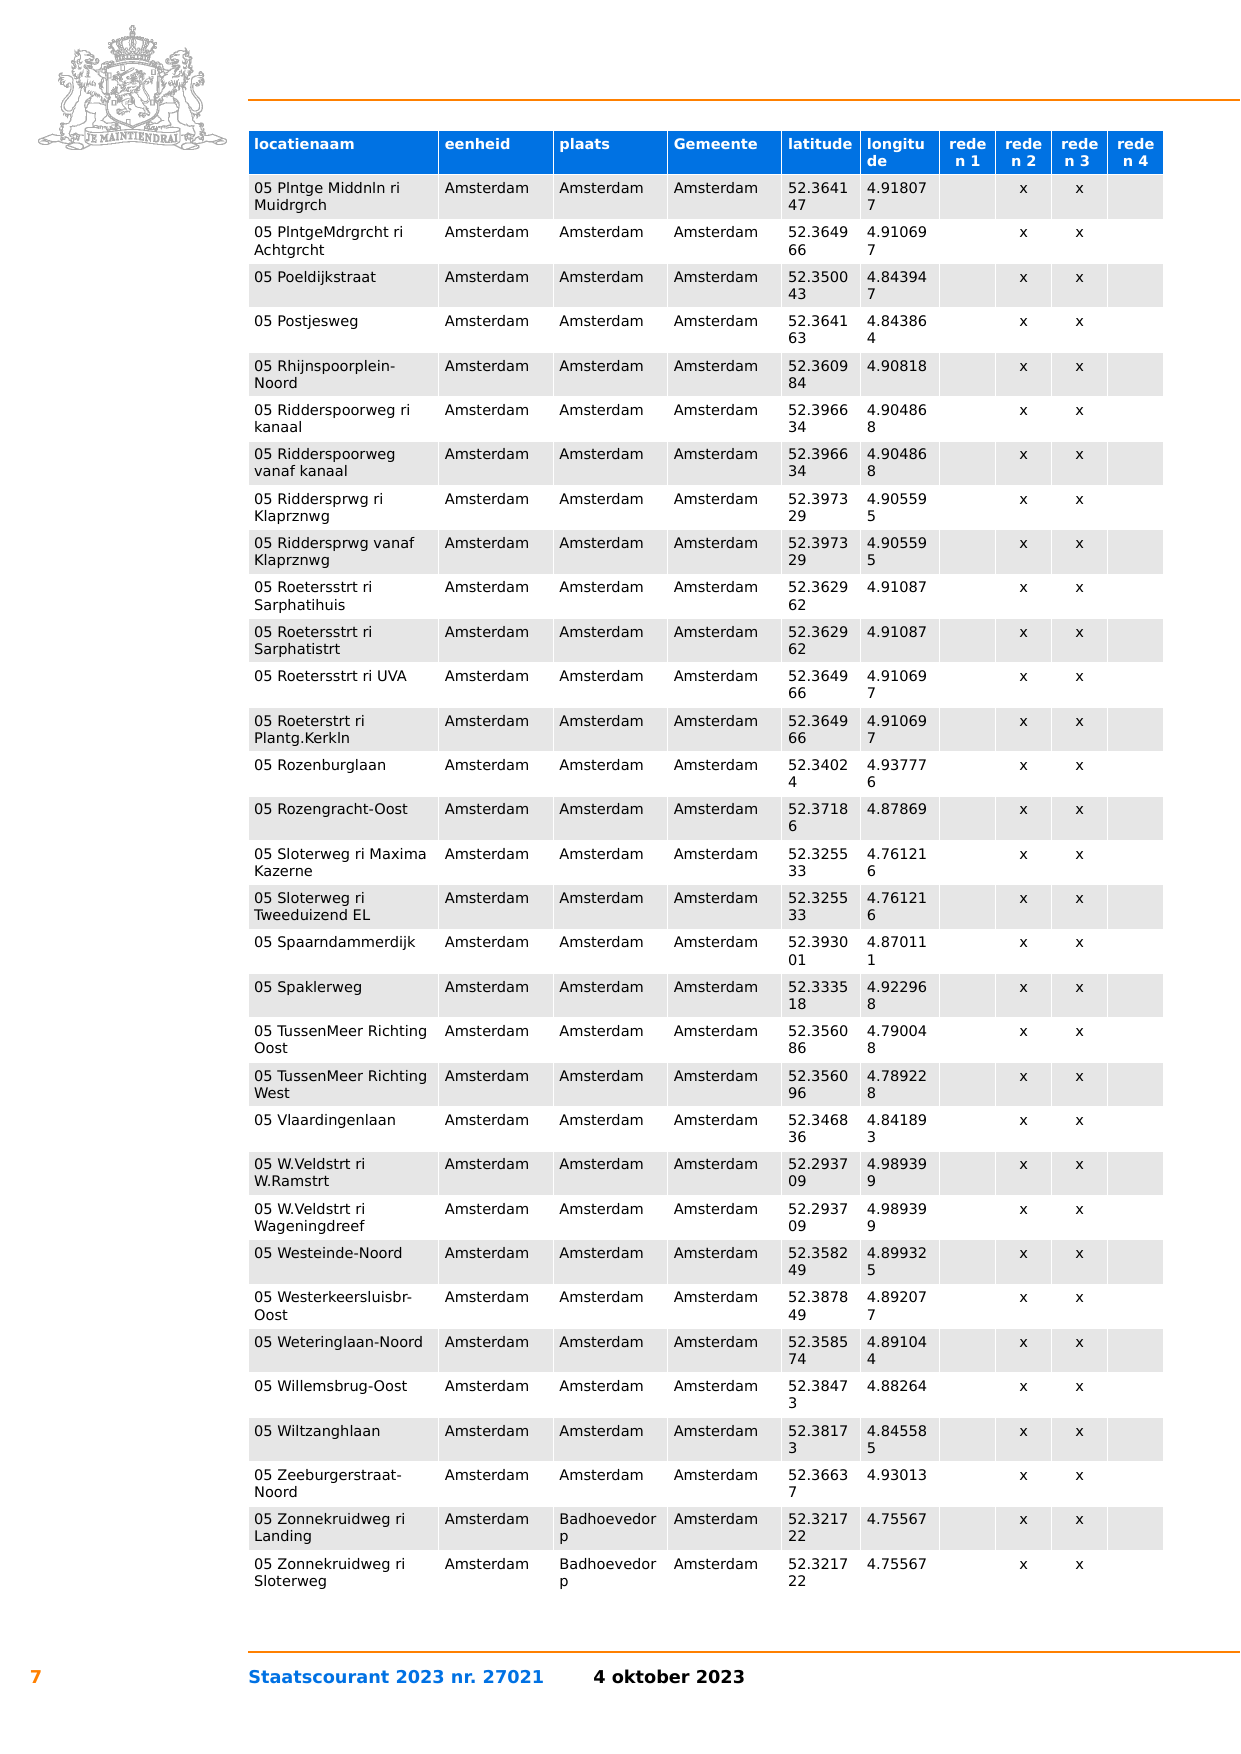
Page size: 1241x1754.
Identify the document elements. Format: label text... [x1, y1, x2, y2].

table_cell Amsterdam [439, 1551, 553, 1594]
table_cell Amsterdam [554, 1063, 667, 1106]
table_cell [1108, 1019, 1163, 1062]
table_cell [940, 1019, 995, 1062]
table_cell x [1052, 220, 1107, 263]
table_cell x [996, 309, 1051, 352]
table_cell Amsterdam [668, 220, 781, 263]
table_cell 05 PlntgeMdrgrcht ri Achtgrcht [249, 220, 438, 263]
table_cell x [1052, 974, 1107, 1017]
table_cell [940, 1374, 995, 1417]
table_header reden 1 [940, 131, 995, 174]
table_cell Amsterdam [554, 1329, 667, 1372]
table_cell Amsterdam [668, 885, 781, 929]
table_cell [1108, 974, 1163, 1017]
table_cell 05 W.Veldstrt ri Wageningdreef [249, 1196, 438, 1239]
table_cell x [996, 1152, 1051, 1195]
table_cell x [996, 1418, 1051, 1461]
table_cell [940, 885, 995, 929]
table_cell 05 Sloterweg ri Maxima Kazerne [249, 841, 438, 884]
table_cell 4.870111 [861, 930, 939, 973]
table_cell x [1052, 930, 1107, 973]
table_cell Amsterdam [439, 664, 553, 707]
table_cell Amsterdam [668, 1240, 781, 1284]
table_cell Amsterdam [439, 708, 553, 751]
table_cell Amsterdam [668, 1374, 781, 1417]
table_cell [940, 752, 995, 796]
table_cell Amsterdam [554, 930, 667, 973]
table_cell [1108, 708, 1163, 751]
table_cell 52.333518 [782, 974, 860, 1017]
table_cell Amsterdam [668, 974, 781, 1017]
table_cell 4.910697 [861, 708, 939, 751]
table_cell 05 Roetersstrt ri UVA [249, 664, 438, 707]
table_cell x [1052, 1507, 1107, 1550]
table_cell [1108, 841, 1163, 884]
table_cell 4.905595 [861, 486, 939, 529]
table_header locatienaam [249, 131, 438, 174]
table_cell [940, 664, 995, 707]
table_cell 52.393001 [782, 930, 860, 973]
table_cell Amsterdam [554, 885, 667, 929]
table_cell 05 Zonnekruidweg ri Landing [249, 1507, 438, 1550]
table_cell [1108, 1551, 1163, 1594]
table_cell 05 Westerkeersluisbr-Oost [249, 1285, 438, 1328]
table_cell 05 Rozenburglaan [249, 752, 438, 796]
table_cell x [996, 1462, 1051, 1506]
table_cell 4.891044 [861, 1329, 939, 1372]
table_cell x [996, 1107, 1051, 1151]
table_cell 4.989399 [861, 1152, 939, 1195]
table_cell Amsterdam [554, 1374, 667, 1417]
table_cell Amsterdam [439, 619, 553, 662]
table_cell Amsterdam [668, 1285, 781, 1328]
table_cell [940, 486, 995, 529]
table_cell 52.325533 [782, 885, 860, 929]
table_cell x [1052, 353, 1107, 396]
table_cell [940, 708, 995, 751]
table_cell x [996, 442, 1051, 485]
table_cell 05 Vlaardingenlaan [249, 1107, 438, 1151]
table_cell Amsterdam [668, 797, 781, 840]
table_cell [940, 1152, 995, 1195]
table_cell 4.91087 [861, 575, 939, 618]
table_cell Amsterdam [668, 264, 781, 307]
table_cell [1108, 1152, 1163, 1195]
table_cell Amsterdam [668, 1551, 781, 1594]
table_cell Amsterdam [554, 175, 667, 219]
table_cell Amsterdam [439, 1240, 553, 1284]
table_cell 4.843864 [861, 309, 939, 352]
table_cell 4.91087 [861, 619, 939, 662]
table_cell x [1052, 1063, 1107, 1106]
table_cell Amsterdam [439, 1196, 553, 1239]
table_cell 52.346836 [782, 1107, 860, 1151]
table_cell x [1052, 175, 1107, 219]
table_cell x [996, 708, 1051, 751]
table_cell 4.904868 [861, 397, 939, 441]
table_cell Amsterdam [668, 1418, 781, 1461]
table_cell 52.387849 [782, 1285, 860, 1328]
table_cell Amsterdam [668, 664, 781, 707]
table_cell [1108, 220, 1163, 263]
table_cell x [996, 930, 1051, 973]
table_cell Amsterdam [554, 619, 667, 662]
table_cell Amsterdam [554, 1019, 667, 1062]
table_cell 4.904868 [861, 442, 939, 485]
table_cell Amsterdam [554, 664, 667, 707]
table_cell Amsterdam [439, 175, 553, 219]
table_cell Amsterdam [668, 353, 781, 396]
table_cell 4.87869 [861, 797, 939, 840]
table_cell 4.75567 [861, 1551, 939, 1594]
table_cell 52.362962 [782, 619, 860, 662]
table_cell 05 TussenMeer Richting West [249, 1063, 438, 1106]
table_cell x [1052, 797, 1107, 840]
table_cell Amsterdam [554, 1418, 667, 1461]
table_cell Amsterdam [439, 752, 553, 796]
table_cell Amsterdam [439, 1329, 553, 1372]
table_cell x [1052, 1329, 1107, 1372]
table_cell x [996, 486, 1051, 529]
table_cell [1108, 885, 1163, 929]
table_cell [1108, 530, 1163, 574]
table_cell x [1052, 885, 1107, 929]
table_cell 52.358249 [782, 1240, 860, 1284]
table_cell 4.761216 [861, 885, 939, 929]
table_cell 4.843947 [861, 264, 939, 307]
table_cell [1108, 1107, 1163, 1151]
table_cell [1108, 664, 1163, 707]
table_cell [940, 575, 995, 618]
table_cell 05 Westeinde-Noord [249, 1240, 438, 1284]
table_cell x [1052, 619, 1107, 662]
table_cell x [1052, 442, 1107, 485]
table_cell [1108, 397, 1163, 441]
table_cell x [1052, 1374, 1107, 1417]
table_cell Amsterdam [668, 708, 781, 751]
table_cell 4.88264 [861, 1374, 939, 1417]
table_cell 52.36637 [782, 1462, 860, 1506]
table_cell Amsterdam [668, 397, 781, 441]
table_cell 05 Riddersprwg ri Klaprznwg [249, 486, 438, 529]
table_cell Amsterdam [668, 1063, 781, 1106]
table_cell [940, 1551, 995, 1594]
table_cell Amsterdam [439, 575, 553, 618]
table_header latitude [782, 131, 860, 174]
table_cell [1108, 1196, 1163, 1239]
table_cell x [1052, 1019, 1107, 1062]
table_header eenheid [439, 131, 553, 174]
table_header plaats [554, 131, 667, 174]
table_cell 52.293709 [782, 1196, 860, 1239]
table_cell Amsterdam [668, 841, 781, 884]
table_cell Amsterdam [439, 841, 553, 884]
table_cell 52.396634 [782, 442, 860, 485]
table_cell [1108, 1462, 1163, 1506]
table_cell 52.293709 [782, 1152, 860, 1195]
table_cell 05 Rhijnspoorplein-Noord [249, 353, 438, 396]
table_cell [1108, 1329, 1163, 1372]
table_cell 05 Sloterweg ri Tweeduizend EL [249, 885, 438, 929]
table_cell 05 Ridderspoorweg ri kanaal [249, 397, 438, 441]
table_cell Amsterdam [439, 309, 553, 352]
table_cell Amsterdam [554, 841, 667, 884]
table_cell x [996, 264, 1051, 307]
table_cell [1108, 752, 1163, 796]
table_cell Amsterdam [554, 1107, 667, 1151]
table_cell 05 Roetersstrt ri Sarphatistrt [249, 619, 438, 662]
table_cell 52.397329 [782, 530, 860, 574]
table_cell x [996, 841, 1051, 884]
table_cell 05 Roetersstrt ri Sarphatihuis [249, 575, 438, 618]
table_cell [940, 309, 995, 352]
table_header longitude [861, 131, 939, 174]
table_cell 52.37186 [782, 797, 860, 840]
table_cell Amsterdam [668, 1462, 781, 1506]
table_cell 05 Wiltzanghlaan [249, 1418, 438, 1461]
table_cell x [1052, 1152, 1107, 1195]
table_cell 4.922968 [861, 974, 939, 1017]
table_cell 4.75567 [861, 1507, 939, 1550]
table_cell x [996, 885, 1051, 929]
table_cell 52.34024 [782, 752, 860, 796]
table_cell 4.892077 [861, 1285, 939, 1328]
table_cell Amsterdam [439, 397, 553, 441]
table_cell [1108, 1063, 1163, 1106]
table_cell 05 Weteringlaan-Noord [249, 1329, 438, 1372]
table_cell 52.38173 [782, 1418, 860, 1461]
table_cell Amsterdam [668, 1152, 781, 1195]
table_cell [1108, 1418, 1163, 1461]
table_cell 05 Zonnekruidweg ri Sloterweg [249, 1551, 438, 1594]
table_cell x [996, 752, 1051, 796]
table_cell x [1052, 575, 1107, 618]
table_cell x [1052, 841, 1107, 884]
table_cell Amsterdam [554, 442, 667, 485]
table_cell Amsterdam [439, 974, 553, 1017]
table_cell x [996, 220, 1051, 263]
table_cell Badhoevedorp [554, 1507, 667, 1550]
table_cell Amsterdam [439, 264, 553, 307]
table_cell [940, 1063, 995, 1106]
table_header Gemeente [668, 131, 781, 174]
table_cell Amsterdam [668, 1196, 781, 1239]
table_cell 4.789228 [861, 1063, 939, 1106]
table_cell x [996, 397, 1051, 441]
table_cell x [996, 1196, 1051, 1239]
table_cell 52.397329 [782, 486, 860, 529]
table_cell 52.396634 [782, 397, 860, 441]
table_cell 05 Riddersprwg vanaf Klaprznwg [249, 530, 438, 574]
table_cell 05 W.Veldstrt ri W.Ramstrt [249, 1152, 438, 1195]
table_cell Amsterdam [439, 486, 553, 529]
table_cell 52.321722 [782, 1551, 860, 1594]
table_cell 4.761216 [861, 841, 939, 884]
table_cell x [996, 1240, 1051, 1284]
table_cell [1108, 486, 1163, 529]
table_cell Amsterdam [554, 797, 667, 840]
table_cell x [1052, 708, 1107, 751]
table_cell Amsterdam [668, 1019, 781, 1062]
table_cell [940, 442, 995, 485]
table_cell Amsterdam [554, 309, 667, 352]
table_cell x [1052, 752, 1107, 796]
table_cell x [996, 575, 1051, 618]
table_cell [1108, 353, 1163, 396]
table_cell Amsterdam [439, 1019, 553, 1062]
table_cell [1108, 1374, 1163, 1417]
table_cell Amsterdam [554, 708, 667, 751]
table_cell 52.364966 [782, 220, 860, 263]
table_header reden 2 [996, 131, 1051, 174]
table_cell 52.356086 [782, 1019, 860, 1062]
table_cell Amsterdam [554, 1152, 667, 1195]
table_cell [940, 1418, 995, 1461]
table_cell x [1052, 1240, 1107, 1284]
table_cell x [996, 1507, 1051, 1550]
table_cell Amsterdam [439, 797, 553, 840]
table_cell x [1052, 264, 1107, 307]
table_cell 52.38473 [782, 1374, 860, 1417]
table_cell x [1052, 1418, 1107, 1461]
table_cell 05 Zeeburgerstraat-Noord [249, 1462, 438, 1506]
table_cell Amsterdam [668, 752, 781, 796]
table_cell Amsterdam [554, 1285, 667, 1328]
table_cell x [996, 1551, 1051, 1594]
table_cell Amsterdam [554, 752, 667, 796]
table_cell Amsterdam [439, 1462, 553, 1506]
table_cell 52.358574 [782, 1329, 860, 1372]
table_cell x [996, 1285, 1051, 1328]
table_cell Amsterdam [439, 1107, 553, 1151]
table_cell 05 TussenMeer Richting Oost [249, 1019, 438, 1062]
table_cell Amsterdam [668, 1507, 781, 1550]
table_cell 05 Plntge Middnln ri Muidrgrch [249, 175, 438, 219]
table_cell 52.350043 [782, 264, 860, 307]
table_cell [940, 264, 995, 307]
table_cell [1108, 619, 1163, 662]
table_cell 52.362962 [782, 575, 860, 618]
table_cell x [1052, 1551, 1107, 1594]
table_cell x [1052, 530, 1107, 574]
table_cell x [996, 664, 1051, 707]
table_cell [940, 1329, 995, 1372]
table_cell 05 Willemsbrug-Oost [249, 1374, 438, 1417]
table_cell Amsterdam [554, 486, 667, 529]
table_cell 05 Roeterstrt ri Plantg.Kerkln [249, 708, 438, 751]
table_cell 4.989399 [861, 1196, 939, 1239]
table_cell x [1052, 1107, 1107, 1151]
table_cell 52.321722 [782, 1507, 860, 1550]
table_cell Amsterdam [554, 353, 667, 396]
table_cell 05 Spaarndammerdijk [249, 930, 438, 973]
table_cell [940, 930, 995, 973]
table_cell 05 Poeldijkstraat [249, 264, 438, 307]
picture [38, 25, 227, 150]
table_cell [940, 1462, 995, 1506]
table_cell 52.325533 [782, 841, 860, 884]
table_cell Amsterdam [439, 353, 553, 396]
table_cell Amsterdam [439, 442, 553, 485]
table_cell 4.90818 [861, 353, 939, 396]
table_cell 05 Rozengracht-Oost [249, 797, 438, 840]
table_cell Amsterdam [554, 974, 667, 1017]
table_cell x [996, 974, 1051, 1017]
table_cell [940, 619, 995, 662]
table_cell x [1052, 397, 1107, 441]
table_cell 52.364966 [782, 708, 860, 751]
table_cell Amsterdam [668, 442, 781, 485]
table_cell 52.364147 [782, 175, 860, 219]
table_cell Amsterdam [439, 1063, 553, 1106]
table_cell [1108, 264, 1163, 307]
table_cell Amsterdam [668, 1329, 781, 1372]
table_cell x [1052, 1285, 1107, 1328]
table_cell 52.364966 [782, 664, 860, 707]
table_cell [1108, 930, 1163, 973]
table_cell Amsterdam [439, 1418, 553, 1461]
table_cell Amsterdam [439, 930, 553, 973]
table_cell [940, 1196, 995, 1239]
table_cell Amsterdam [439, 1507, 553, 1550]
table_cell 4.899325 [861, 1240, 939, 1284]
table_cell 4.910697 [861, 220, 939, 263]
table_cell 4.937776 [861, 752, 939, 796]
table_cell x [996, 1063, 1051, 1106]
table_cell [940, 220, 995, 263]
table_cell [940, 841, 995, 884]
table_cell 4.790048 [861, 1019, 939, 1062]
table_cell Amsterdam [554, 264, 667, 307]
table_cell x [1052, 1462, 1107, 1506]
table_cell x [996, 1374, 1051, 1417]
table_cell [940, 1240, 995, 1284]
table_cell 4.841893 [861, 1107, 939, 1151]
table_cell x [1052, 1196, 1107, 1239]
table_cell Amsterdam [668, 530, 781, 574]
table_cell [940, 1285, 995, 1328]
table_header reden 3 [1052, 131, 1107, 174]
table_cell 52.356096 [782, 1063, 860, 1106]
table_cell Amsterdam [554, 1240, 667, 1284]
table_cell [940, 353, 995, 396]
table_cell x [996, 619, 1051, 662]
table_cell Amsterdam [668, 1107, 781, 1151]
table_cell x [996, 1329, 1051, 1372]
table_cell Amsterdam [439, 1285, 553, 1328]
table_cell Amsterdam [439, 885, 553, 929]
table_cell [940, 1107, 995, 1151]
table_cell Amsterdam [554, 530, 667, 574]
table_cell Amsterdam [439, 220, 553, 263]
table_cell Amsterdam [668, 309, 781, 352]
table_cell Amsterdam [668, 930, 781, 973]
table_cell [1108, 1240, 1163, 1284]
table_cell [940, 1507, 995, 1550]
table_cell Amsterdam [668, 486, 781, 529]
table_cell x [996, 175, 1051, 219]
table_cell Amsterdam [554, 1196, 667, 1239]
table_cell 52.364163 [782, 309, 860, 352]
table_cell 52.360984 [782, 353, 860, 396]
table_cell 4.910697 [861, 664, 939, 707]
table_cell [1108, 442, 1163, 485]
table_cell [940, 175, 995, 219]
table_cell [1108, 1285, 1163, 1328]
table_cell 4.845585 [861, 1418, 939, 1461]
table_cell 05 Postjesweg [249, 309, 438, 352]
table_cell [1108, 1507, 1163, 1550]
table_cell x [996, 1019, 1051, 1062]
table_cell [1108, 797, 1163, 840]
table_cell [1108, 309, 1163, 352]
table_cell [940, 397, 995, 441]
table_cell Amsterdam [439, 1374, 553, 1417]
table_cell Amsterdam [554, 220, 667, 263]
table_cell [940, 530, 995, 574]
table_cell x [1052, 486, 1107, 529]
table_cell Amsterdam [439, 1152, 553, 1195]
table_cell x [996, 353, 1051, 396]
table_cell [1108, 175, 1163, 219]
table_cell x [1052, 664, 1107, 707]
table_header reden 4 [1108, 131, 1163, 174]
table_cell [940, 797, 995, 840]
table_cell 4.905595 [861, 530, 939, 574]
table_cell Amsterdam [668, 175, 781, 219]
table_cell 05 Spaklerweg [249, 974, 438, 1017]
table_cell Amsterdam [554, 575, 667, 618]
table_cell Badhoevedorp [554, 1551, 667, 1594]
table_cell x [996, 530, 1051, 574]
table_cell x [996, 797, 1051, 840]
table_cell [940, 974, 995, 1017]
table_cell Amsterdam [439, 530, 553, 574]
table_cell [1108, 575, 1163, 618]
table_cell 4.918077 [861, 175, 939, 219]
table_cell Amsterdam [554, 397, 667, 441]
table_cell Amsterdam [668, 575, 781, 618]
table_cell Amsterdam [554, 1462, 667, 1506]
table_cell 4.93013 [861, 1462, 939, 1506]
table_cell 05 Ridderspoorweg vanaf kanaal [249, 442, 438, 485]
table_cell x [1052, 309, 1107, 352]
table_cell Amsterdam [668, 619, 781, 662]
